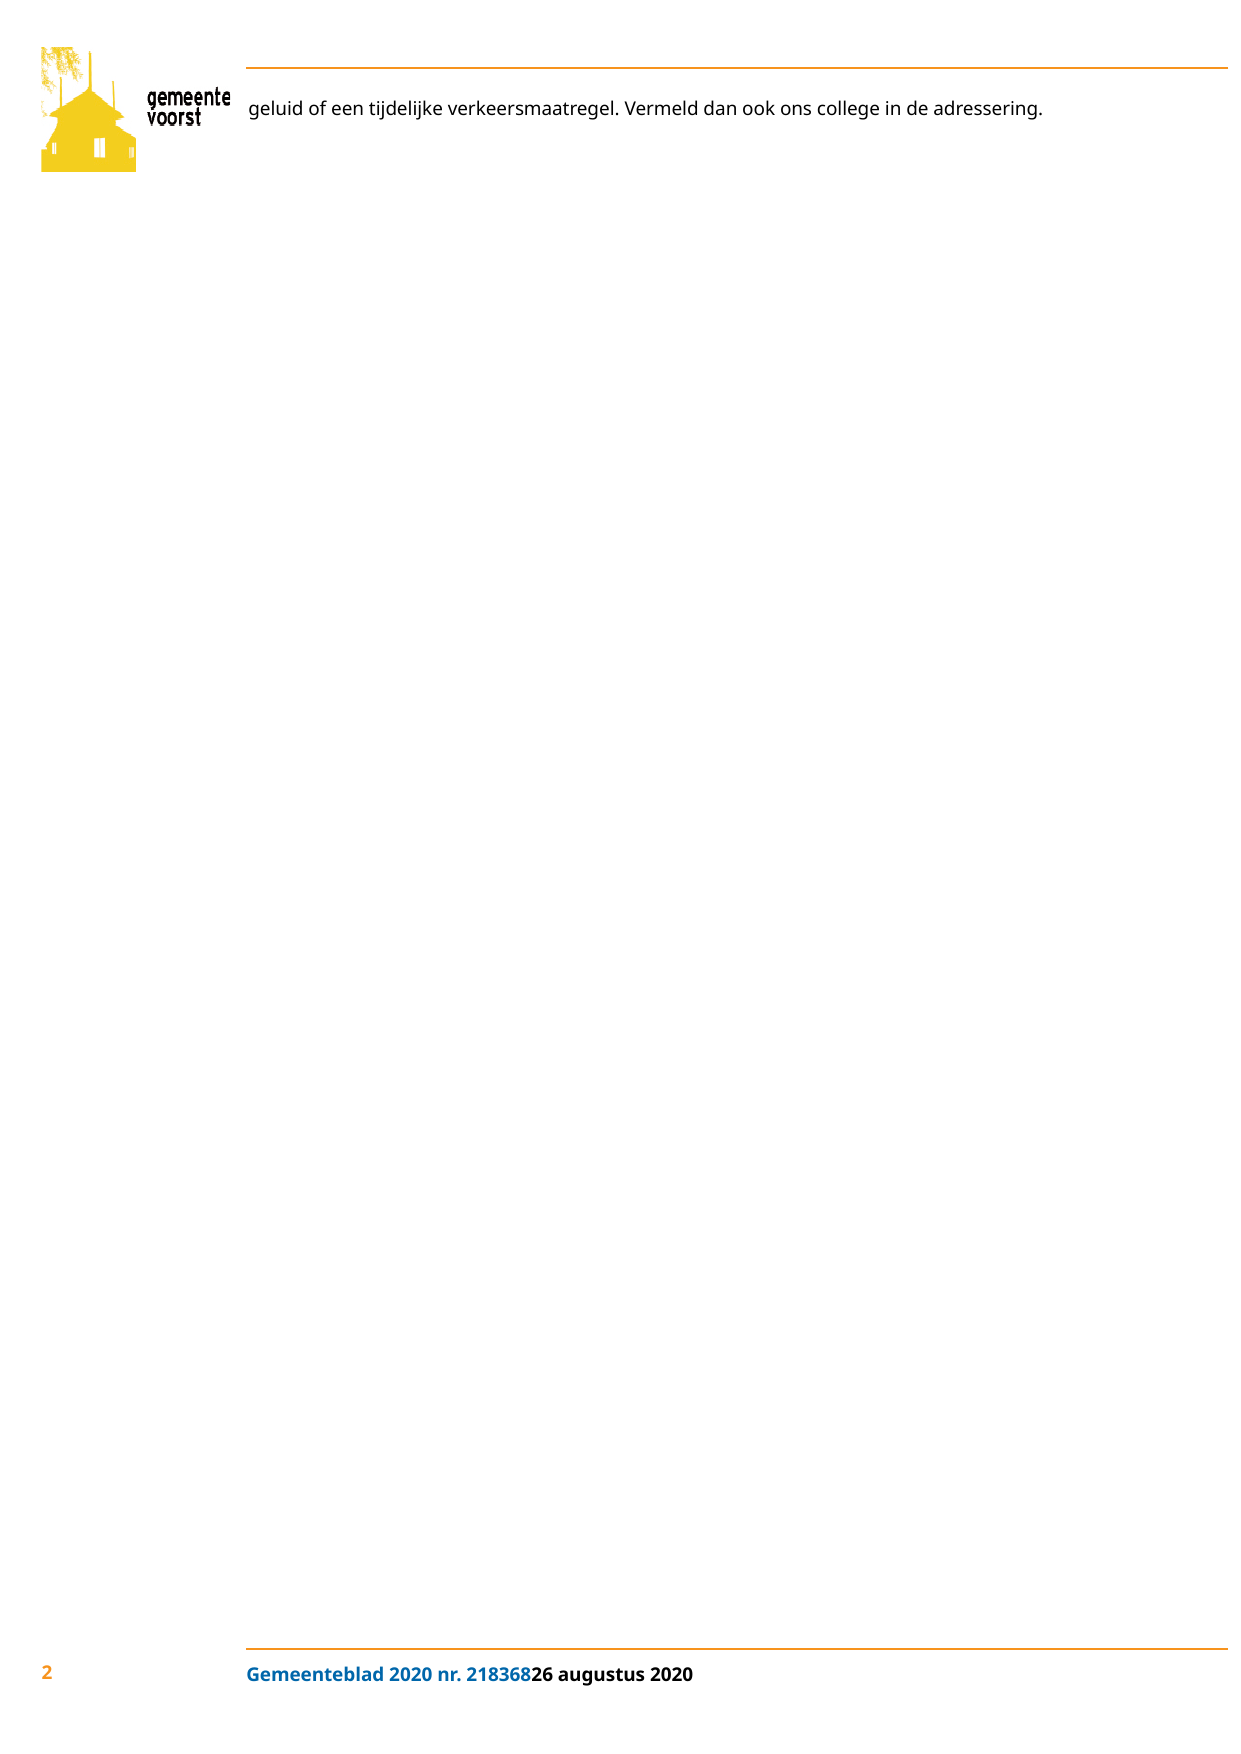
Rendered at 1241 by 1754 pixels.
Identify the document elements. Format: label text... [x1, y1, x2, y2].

text geluid of een tijdelijke verkeersmaatregel. Vermeld dan ook ons college in de adressering. [248, 95, 1152, 121]
picture [41, 47, 231, 172]
